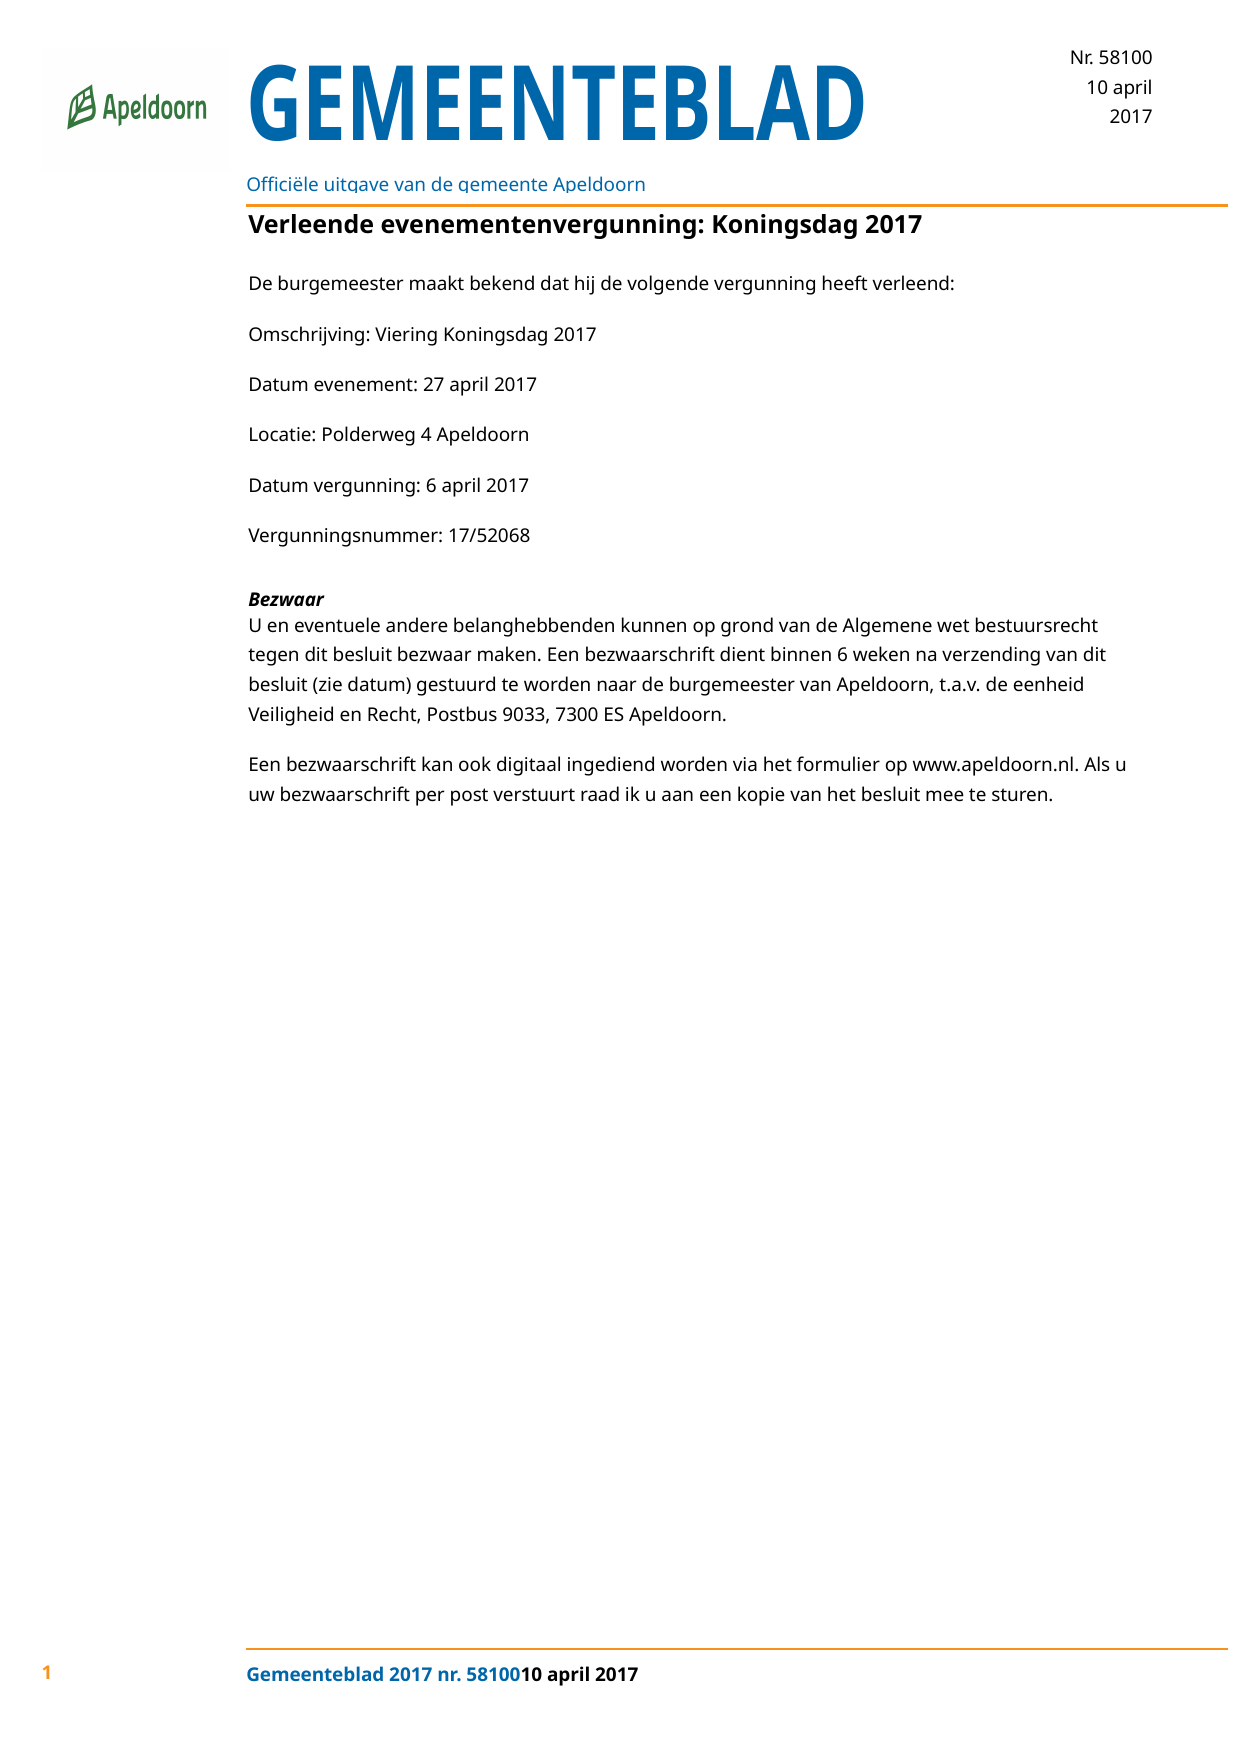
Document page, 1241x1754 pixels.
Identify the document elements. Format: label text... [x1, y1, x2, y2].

text Een bezwaarschrift kan ook digitaal ingediend worden via het formulier op www.apeldoorn.nl. Als u uw bezwaarschrift per post verstuurt raad ik u aan een kopie van het besluit mee te sturen. [248, 751, 1152, 807]
text Datum evenement: 27 april 2017 [248, 371, 1152, 397]
picture [41, 47, 231, 172]
text Verleende evenementenvergunning: Koningsdag 2017 [248, 207, 1152, 241]
text Bezwaar [248, 586, 1152, 612]
text Locatie: Polderweg 4 Apeldoorn [248, 422, 1152, 447]
text Vergunningsnummer: 17/52068 [248, 522, 1152, 548]
text De burgemeester maakt bekend dat hij de volgende vergunning heeft verleend: [248, 270, 1152, 296]
text Datum vergunning: 6 april 2017 [248, 472, 1152, 498]
text U en eventuele andere belanghebbenden kunnen op grond van de Algemene wet bestuursrecht tegen dit besluit bezwaar maken. Een bezwaarschrift dient binnen 6 weken na verzending van dit besluit (zie datum) gestuurd te worden naar de burgemeester van Apeldoorn, t.a.v. de eenheid Veiligheid en Recht, Postbus 9033, 7300 ES Apeldoorn. [248, 612, 1152, 727]
text Omschrijving: Viering Koningsdag 2017 [248, 321, 1152, 346]
